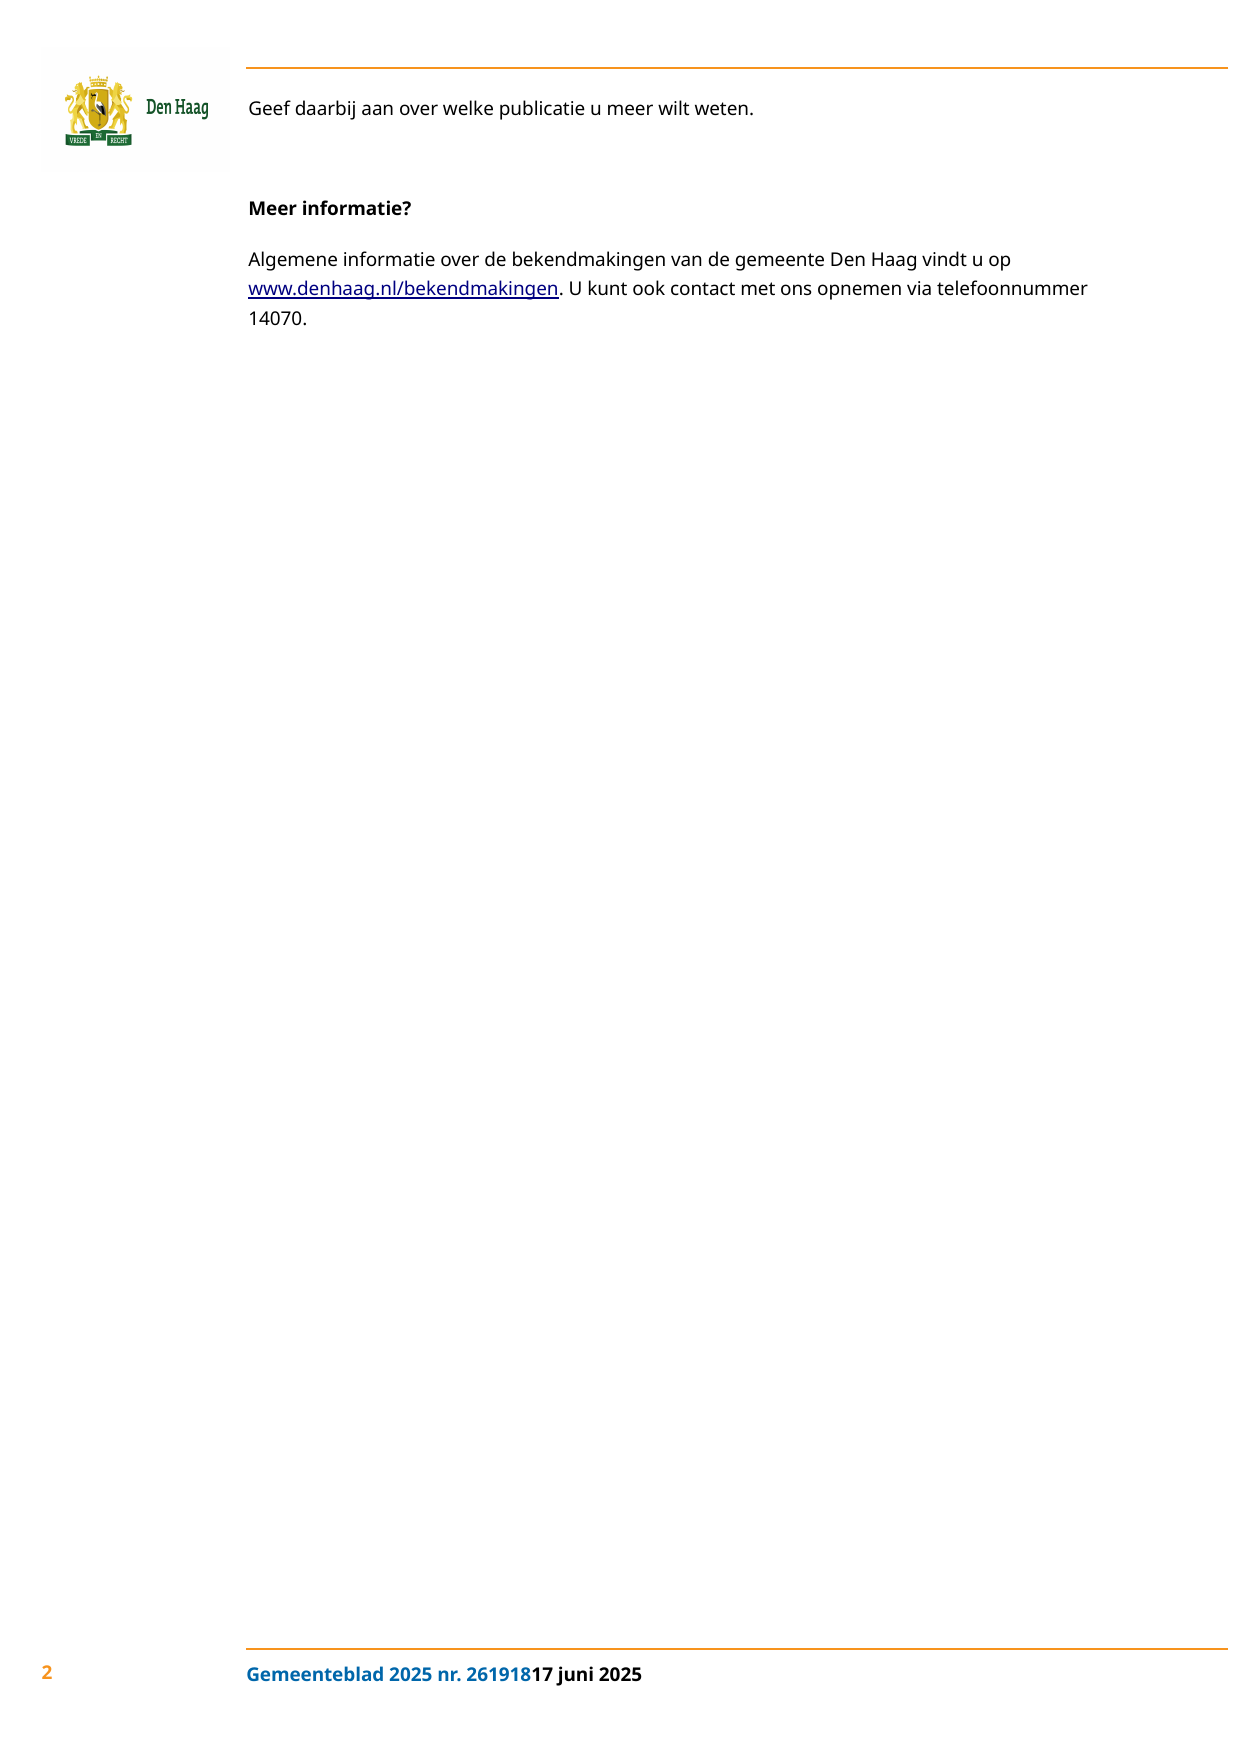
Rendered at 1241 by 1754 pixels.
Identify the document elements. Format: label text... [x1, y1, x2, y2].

text Geef daarbij aan over welke publicatie u meer wilt weten. [248, 95, 1152, 121]
text Meer informatie? [248, 196, 1152, 221]
text Algemene informatie over de bekendmakingen van de gemeente Den Haag vindt u op www.denhaag.nl/bekendmakingen. U kunt ook contact met ons opnemen via telefoonnummer 14070. [248, 246, 1152, 331]
picture [41, 47, 231, 172]
